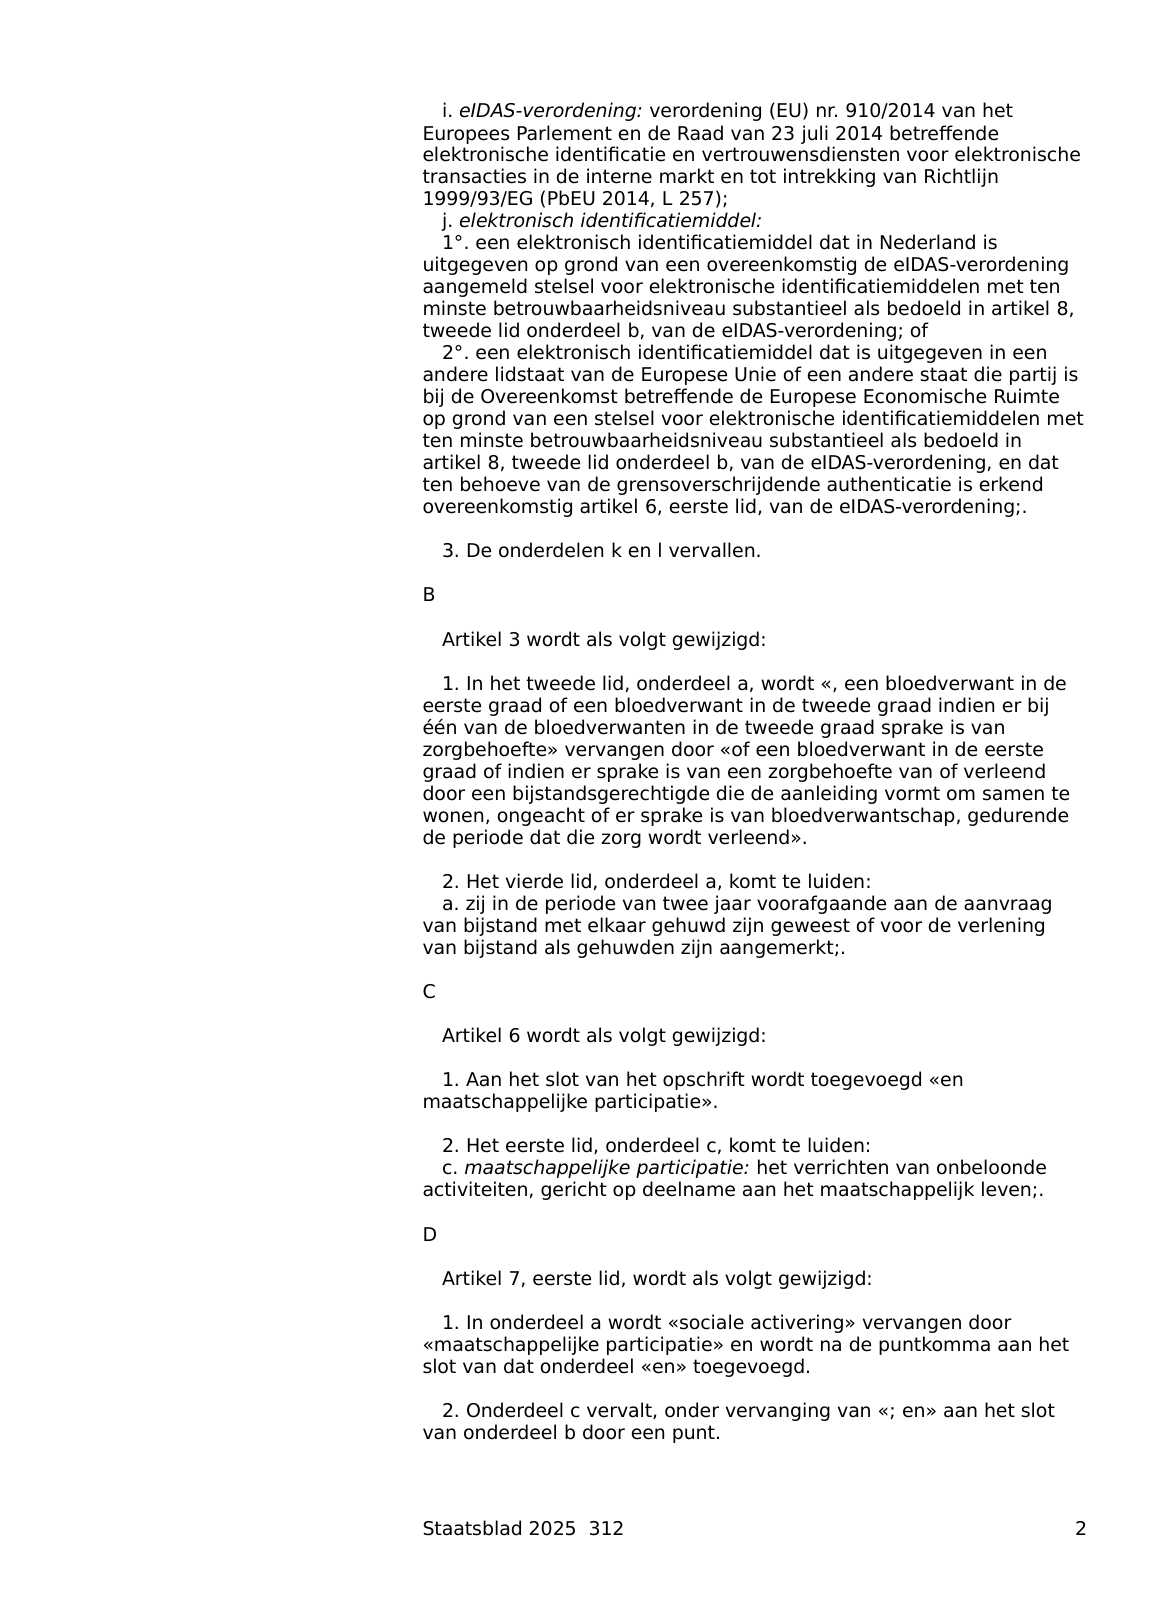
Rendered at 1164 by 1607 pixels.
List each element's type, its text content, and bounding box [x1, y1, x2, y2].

text 2°. een elektronisch identificatiemiddel dat is uitgegeven in een andere lidstaat van de Europese Unie of een andere staat die partij is bij de Overeenkomst betreffende de Europese Economische Ruimte op grond van een stelsel voor elektronische identificatiemiddelen met ten minste betrouwbaarheidsniveau substantieel als bedoeld in artikel 8, tweede lid onderdeel b, van de eIDAS-verordening, en dat ten behoeve van de grensoverschrijdende authenticatie is erkend overeenkomstig artikel 6, eerste lid, van de eIDAS-verordening;. [422, 342, 1087, 518]
text D [422, 1223, 1087, 1245]
text 1. In het tweede lid, onderdeel a, wordt «, een bloedverwant in de eerste graad of een bloedverwant in de tweede graad indien er bij één van de bloedverwanten in de tweede graad sprake is van zorgbehoefte» vervangen door «of een bloedverwant in de eerste graad of indien er sprake is van een zorgbehoefte van of verleend door een bijstandsgerechtigde die de aanleiding vormt om samen te wonen, ongeacht of er sprake is van bloedverwantschap, gedurende de periode dat die zorg wordt verleend». [422, 673, 1087, 848]
text j. elektronisch identificatiemiddel: [422, 210, 1087, 232]
text 2. Het eerste lid, onderdeel c, komt te luiden: [422, 1135, 1087, 1157]
text Artikel 7, eerste lid, wordt als volgt gewijzigd: [422, 1268, 1087, 1289]
text c. maatschappelijke participatie: het verrichten van onbeloonde activiteiten, gericht op deelname aan het maatschappelijk leven;. [422, 1157, 1087, 1201]
text 2. Het vierde lid, onderdeel a, komt te luiden: [422, 871, 1087, 893]
text a. zij in de periode van twee jaar voorafgaande aan de aanvraag van bijstand met elkaar gehuwd zijn geweest of voor de verlening van bijstand als gehuwden zijn aangemerkt;. [422, 893, 1087, 959]
text 3. De onderdelen k en l vervallen. [422, 540, 1087, 562]
text 1. Aan het slot van het opschrift wordt toegevoegd «en maatschappelijke participatie». [422, 1069, 1087, 1113]
text i. eIDAS-verordening: verordening (EU) nr. 910/2014 van het Europees Parlement en de Raad van 23 juli 2014 betreffende elektronische identificatie en vertrouwensdiensten voor elektronische transacties in de interne markt en tot intrekking van Richtlijn 1999/93/EG (PbEU 2014, L 257); [422, 100, 1087, 210]
text B [422, 584, 1087, 606]
text Artikel 3 wordt als volgt gewijzigd: [422, 628, 1087, 651]
text 1. In onderdeel a wordt «sociale activering» vervangen door «maatschappelijke participatie» en wordt na de puntkomma aan het slot van dat onderdeel «en» toegevoegd. [422, 1312, 1087, 1378]
text 1°. een elektronisch identificatiemiddel dat in Nederland is uitgegeven op grond van een overeenkomstig de eIDAS-verordening aangemeld stelsel voor elektronische identificatiemiddelen met ten minste betrouwbaarheidsniveau substantieel als bedoeld in artikel 8, tweede lid onderdeel b, van de eIDAS-verordening; of [422, 232, 1087, 342]
text 2. Onderdeel c vervalt, onder vervanging van «; en» aan het slot van onderdeel b door een punt. [422, 1400, 1087, 1444]
text Artikel 6 wordt als volgt gewijzigd: [422, 1025, 1087, 1047]
text C [422, 981, 1087, 1003]
